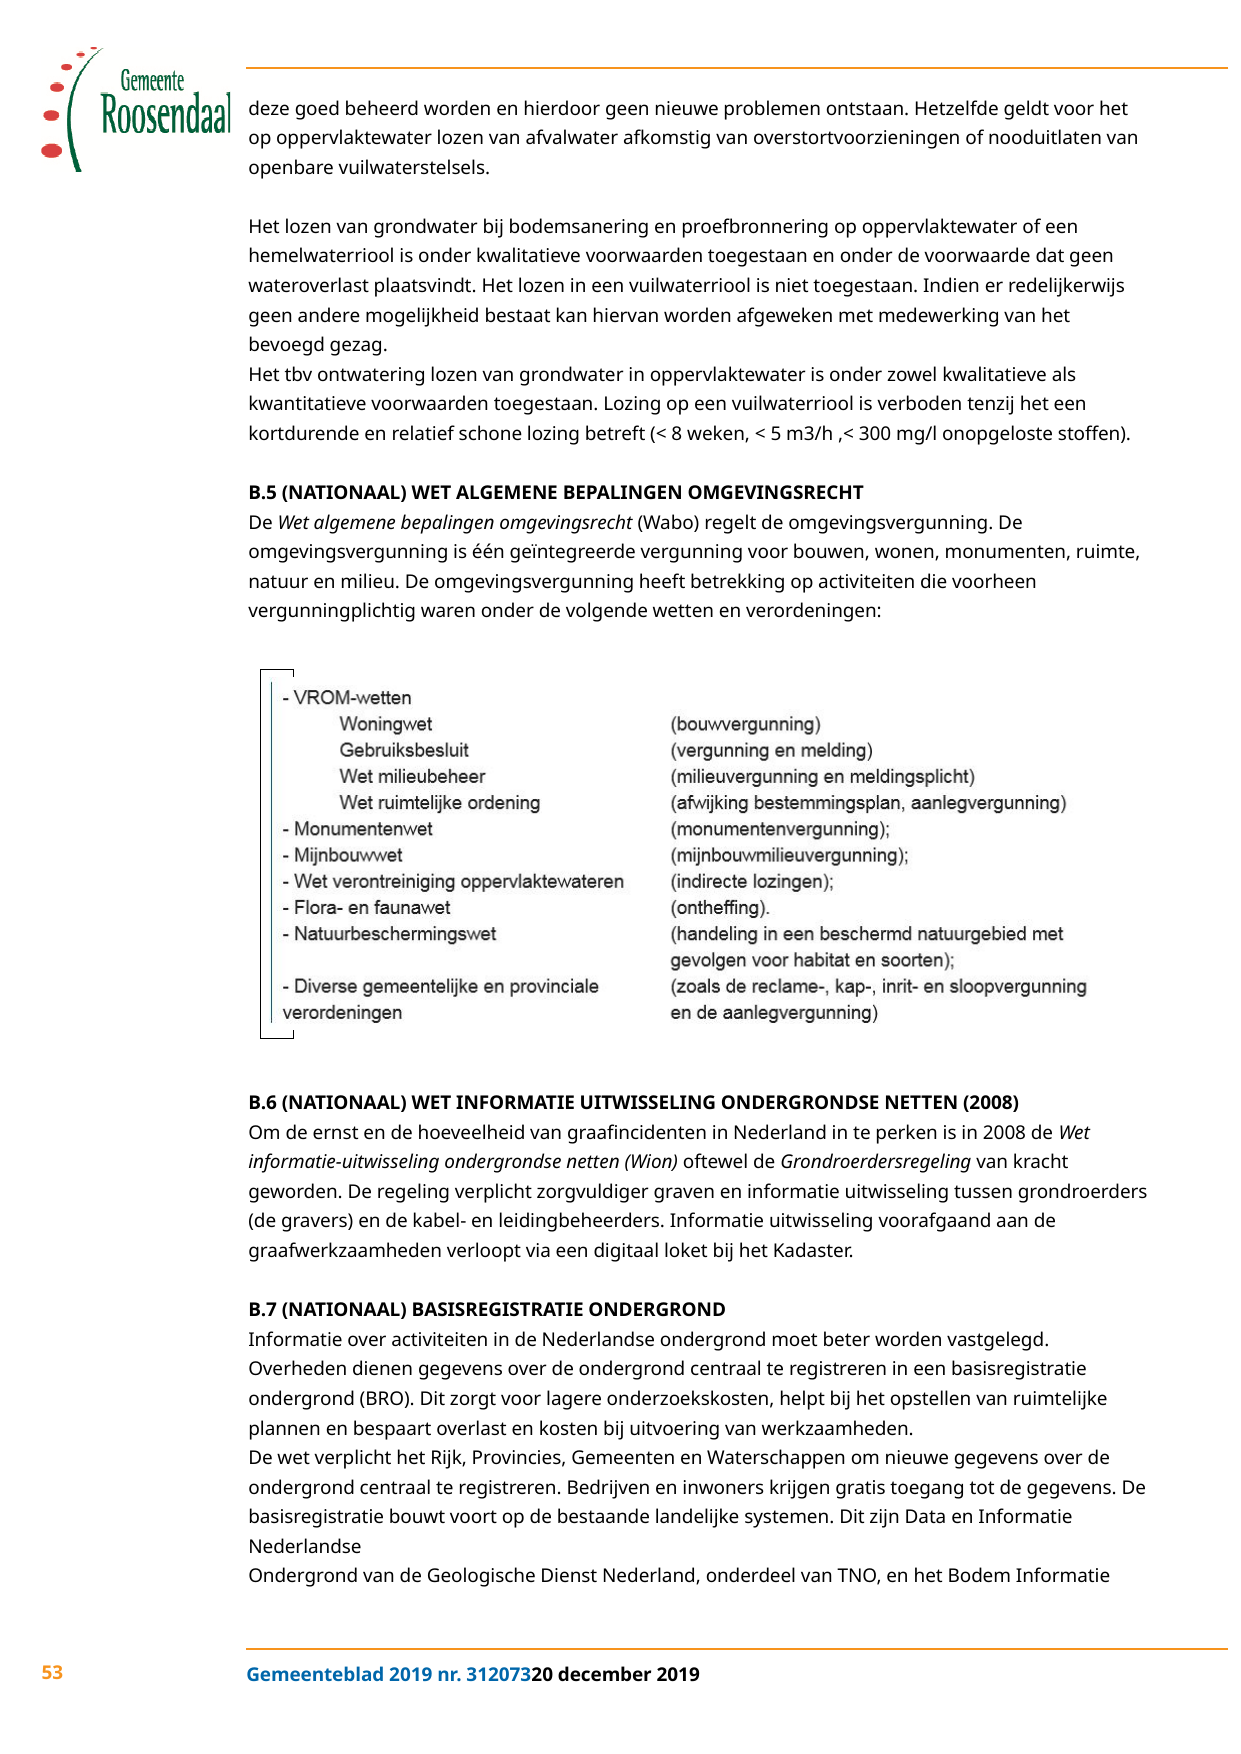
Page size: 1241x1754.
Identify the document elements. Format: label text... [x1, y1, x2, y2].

text deze goed beheerd worden en hierdoor geen nieuwe problemen ontstaan. Hetzelfde geldt voor het op oppervlaktewater lozen van afvalwater afkomstig van overstortvoorzieningen of nooduitlaten van openbare vuilwaterstelsels. [248, 95, 1152, 180]
text B.6 (NATIONAAL) WET INFORMATIE UITWISSELING ONDERGRONDSE NETTEN (2008) [248, 1089, 1152, 1115]
text B.5 (NATIONAAL) WET ALGEMENE BEPALINGEN OMGEVINGSRECHT [248, 479, 1152, 505]
text Informatie over activiteiten in de Nederlandse ondergrond moet beter worden vastgelegd. Overheden dienen gegevens over de ondergrond centraal te registreren in een basisregistratie ondergrond (BRO). Dit zorgt voor lagere onderzoekskosten, helpt bij het opstellen van ruimtelijke plannen en bespaart overlast en kosten bij uitvoering van werkzaamheden. [248, 1326, 1152, 1441]
text De Wet algemene bepalingen omgevingsrecht (Wabo) regelt de omgevingsvergunning. De omgevingsvergunning is één geïntegreerde vergunning voor bouwen, wonen, monumenten, ruimte, natuur en milieu. De omgevingsvergunning heeft betrekking op activiteiten die voorheen vergunningplichtig waren onder de volgende wetten en verordeningen: [248, 509, 1152, 623]
text Ondergrond van de Geologische Dienst Nederland, onderdeel van TNO, en het Bodem Informatie [248, 1563, 1152, 1588]
picture [268, 677, 1173, 1030]
text Om de ernst en de hoeveelheid van graafincidenten in Nederland in te perken is in 2008 de Wet informatie-uitwisseling ondergrondse netten (Wion) oftewel de Grondroerdersregeling van kracht geworden. De regeling verplicht zorgvuldiger graven en informatie uitwisseling tussen grondroerders (de gravers) en de kabel- en leidingbeheerders. Informatie uitwisseling voorafgaand aan de graafwerkzaamheden verloopt via een digitaal loket bij het Kadaster. [248, 1119, 1152, 1263]
text Het tbv ontwatering lozen van grondwater in oppervlaktewater is onder zowel kwalitatieve als kwantitatieve voorwaarden toegestaan. Lozing op een vuilwaterriool is verboden tenzij het een kortdurende en relatief schone lozing betreft (< 8 weken, < 5 m3/h ,< 300 mg/l onopgeloste stoffen). [248, 361, 1152, 446]
picture [41, 47, 231, 172]
text Het lozen van grondwater bij bodemsanering en proefbronnering op oppervlaktewater of een hemelwaterriool is onder kwalitatieve voorwaarden toegestaan en onder de voorwaarde dat geen wateroverlast plaatsvindt. Het lozen in een vuilwaterriool is niet toegestaan. Indien er redelijkerwijs geen andere mogelijkheid bestaat kan hiervan worden afgeweken met medewerking van het bevoegd gezag. [248, 213, 1152, 357]
text De wet verplicht het Rijk, Provincies, Gemeenten en Waterschappen om nieuwe gegevens over de ondergrond centraal te registreren. Bedrijven en inwoners krijgen gratis toegang tot de gegevens. De basisregistratie bouwt voort op de bestaande landelijke systemen. Dit zijn Data en Informatie Nederlandse [248, 1444, 1152, 1559]
text B.7 (NATIONAAL) BASISREGISTRATIE ONDERGROND [248, 1296, 1152, 1322]
